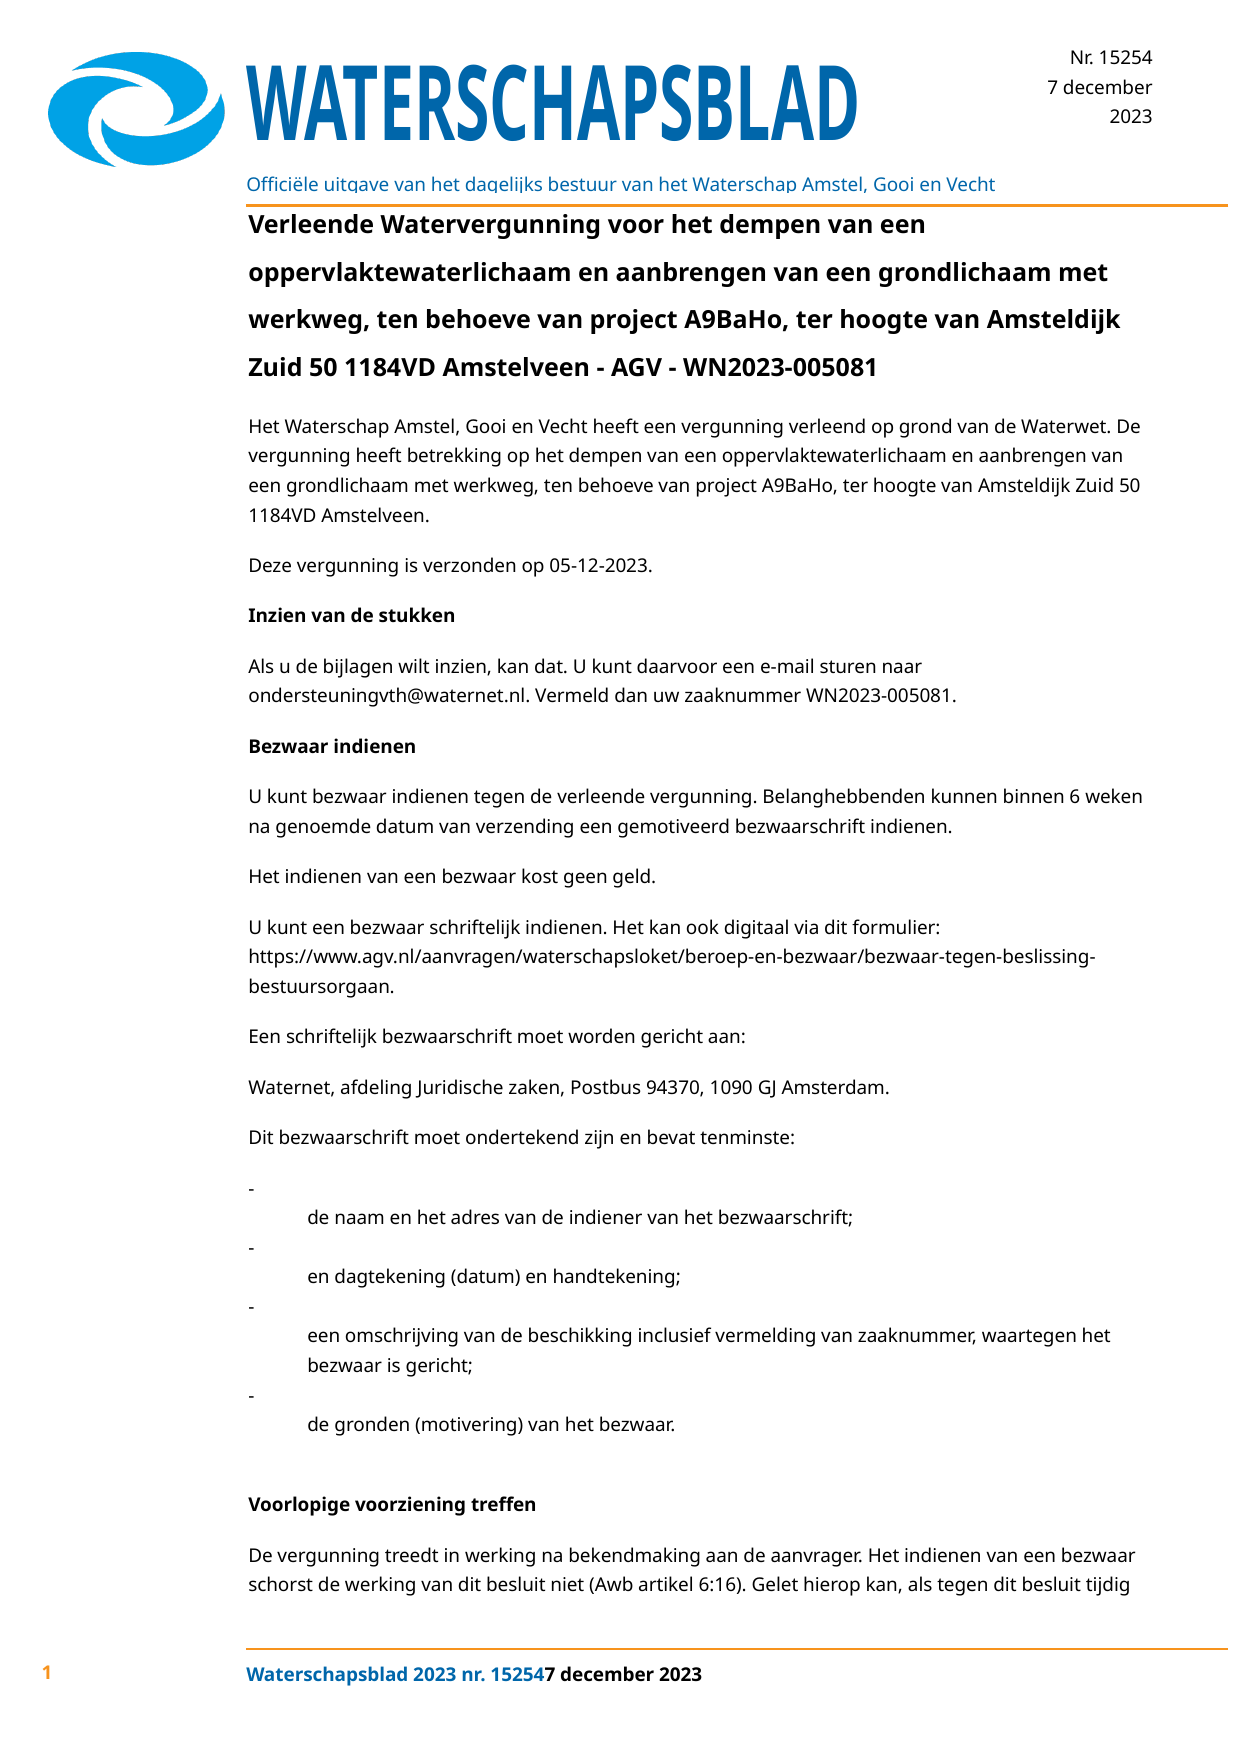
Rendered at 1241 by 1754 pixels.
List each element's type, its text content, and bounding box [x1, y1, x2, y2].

text Verleende Watervergunning voor het dempen van een oppervlaktewaterlichaam en aanbrengen van een grondlichaam met werkweg, ten behoeve van project A9BaHo, ter hoogte van Amsteldijk Zuid 50 1184VD Amstelveen - AGV - WN2023-005081 [248, 207, 1152, 384]
text U kunt bezwaar indienen tegen de verleende vergunning. Belanghebbenden kunnen binnen 6 weken na genoemde datum van verzending een gemotiveerd bezwaarschrift indienen. [248, 783, 1152, 839]
text Bezwaar indienen [248, 733, 1152, 759]
text Een schriftelijk bezwaarschrift moet worden gericht aan: [248, 1023, 1152, 1049]
text Het indienen van een bezwaar kost geen geld. [248, 863, 1152, 889]
text Deze vergunning is verzonden op 05-12-2023. [248, 552, 1152, 578]
text Het Waterschap Amstel, Gooi en Vecht heeft een vergunning verleend op grond van de Waterwet. De vergunning heeft betrekking op het dempen van een oppervlaktewaterlichaam en aanbrengen van een grondlichaam met werkweg, ten behoeve van project A9BaHo, ter hoogte van Amsteldijk Zuid 50 1184VD Amstelveen. [248, 413, 1152, 528]
text Inzien van de stukken [248, 603, 1152, 628]
list de naam en het adres van de indiener van het bezwaarschrift; [248, 1204, 1152, 1230]
text Als u de bijlagen wilt inzien, kan dat. U kunt daarvoor een e-mail sturen naar ondersteuningvth@waternet.nl. Vermeld dan uw zaaknummer WN2023-005081. [248, 653, 1152, 708]
text Dit bezwaarschrift moet ondertekend zijn en bevat tenminste: [248, 1124, 1152, 1150]
text Waternet, afdeling Juridische zaken, Postbus 94370, 1090 GJ Amsterdam. [248, 1074, 1152, 1100]
text Voorlopige voorziening treffen [248, 1491, 1152, 1517]
list de gronden (motivering) van het bezwaar. [248, 1411, 1152, 1437]
list een omschrijving van de beschikking inclusief vermelding van zaaknummer, waartegen het bezwaar is gericht; [248, 1323, 1152, 1378]
list en dagtekening (datum) en handtekening; [248, 1263, 1152, 1289]
text U kunt een bezwaar schriftelijk indienen. Het kan ook digitaal via dit formulier: https://www.agv.nl/aanvragen/waterschapsloket/beroep-en-bezwaar/bezwaar-tegen-beslissing-bestuursorgaan. [248, 914, 1152, 999]
picture [41, 47, 231, 172]
text De vergunning treedt in werking na bekendmaking aan de aanvrager. Het indienen van een bezwaar schorst de werking van dit besluit niet (Awb artikel 6:16). Gelet hierop kan, als tegen dit besluit tijdig [248, 1542, 1152, 1597]
